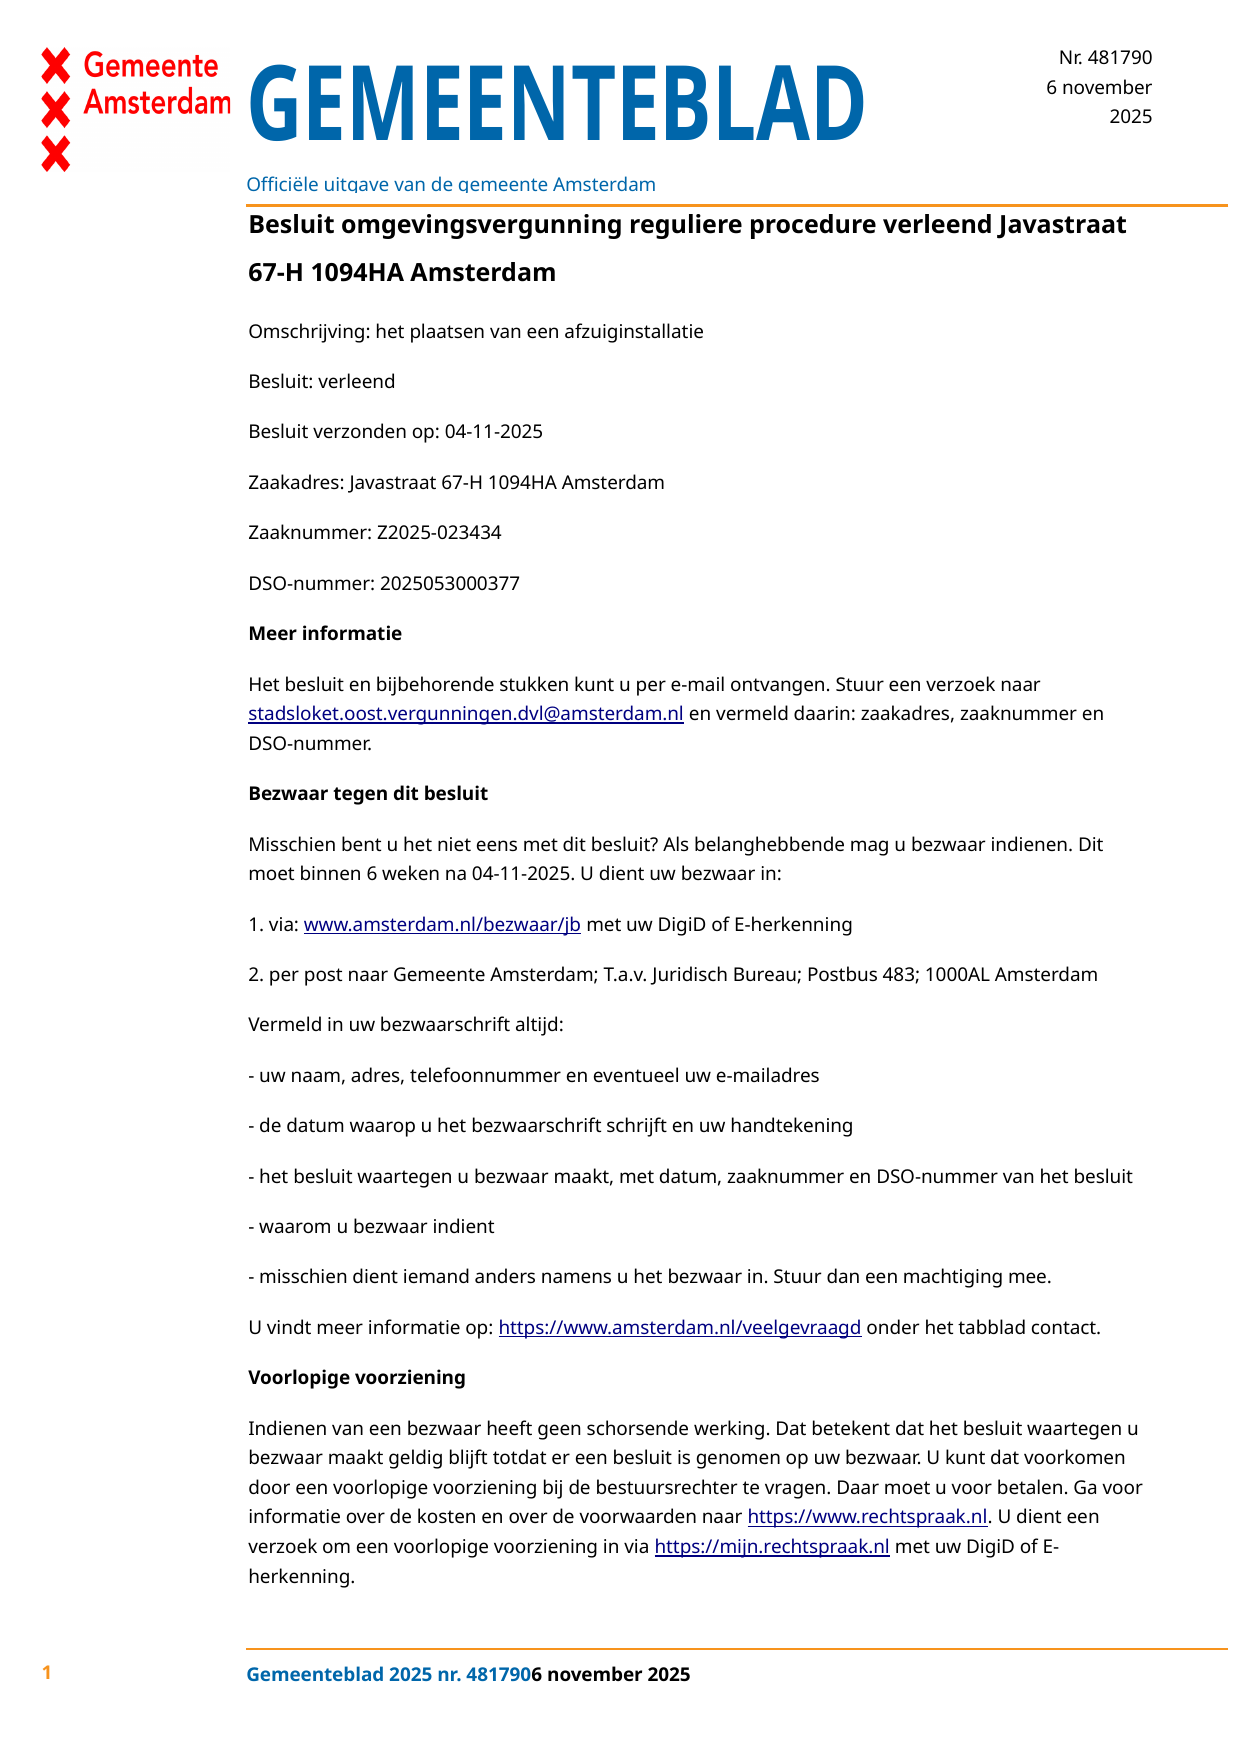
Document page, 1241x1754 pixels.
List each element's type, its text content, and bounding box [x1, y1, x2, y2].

text Het besluit en bijbehorende stukken kunt u per e-mail ontvangen. Stuur een verzoek naar stadsloket.oost.vergunningen.dvl@amsterdam.nl en vermeld daarin: zaakadres, zaaknummer en DSO-nummer. [248, 671, 1152, 756]
text Omschrijving: het plaatsen van een afzuiginstallatie [248, 318, 1152, 344]
text U vindt meer informatie op: https://www.amsterdam.nl/veelgevraagd onder het tabblad contact. [248, 1314, 1152, 1340]
text Zaakadres: Javastraat 67-H 1094HA Amsterdam [248, 469, 1152, 495]
text Indienen van een bezwaar heeft geen schorsende werking. Dat betekent dat het besluit waartegen u bezwaar maakt geldig blijft totdat er een besluit is genomen op uw bezwaar. U kunt dat voorkomen door een voorlopige voorziening bij de bestuursrechter te vragen. Daar moet u voor betalen. Ga voor informatie over de kosten en over de voorwaarden naar https://www.rechtspraak.nl. U dient een verzoek om een voorlopige voorziening in via https://mijn.rechtspraak.nl met uw DigiD of E-herkenning. [248, 1415, 1152, 1589]
text Vermeld in uw bezwaarschrift altijd: [248, 1012, 1152, 1037]
picture [41, 47, 231, 172]
text Voorlopige voorziening [248, 1364, 1152, 1390]
text Besluit omgevingsvergunning reguliere procedure verleend Javastraat 67-H 1094HA Amsterdam [248, 207, 1152, 288]
text Meer informatie [248, 620, 1152, 646]
text Misschien bent u het niet eens met dit besluit? Als belanghebbende mag u bezwaar indienen. Dit moet binnen 6 weken na 04-11-2025. U dient uw bezwaar in: [248, 831, 1152, 886]
text DSO-nummer: 2025053000377 [248, 570, 1152, 596]
text - het besluit waartegen u bezwaar maakt, met datum, zaaknummer en DSO-nummer van het besluit [248, 1163, 1152, 1189]
text - waarom u bezwaar indient [248, 1213, 1152, 1239]
text - de datum waarop u het bezwaarschrift schrijft en uw handtekening [248, 1112, 1152, 1138]
text - misschien dient iemand anders namens u het bezwaar in. Stuur dan een machtiging mee. [248, 1264, 1152, 1289]
text 2. per post naar Gemeente Amsterdam; T.a.v. Juridisch Bureau; Postbus 483; 1000AL Amsterdam [248, 961, 1152, 987]
text Besluit: verleend [248, 368, 1152, 394]
text - uw naam, adres, telefoonnummer en eventueel uw e-mailadres [248, 1062, 1152, 1088]
text Zaaknummer: Z2025-023434 [248, 519, 1152, 545]
text 1. via: www.amsterdam.nl/bezwaar/jb met uw DigiD of E-herkenning [248, 911, 1152, 937]
text Besluit verzonden op: 04-11-2025 [248, 419, 1152, 444]
text Bezwaar tegen dit besluit [248, 780, 1152, 806]
